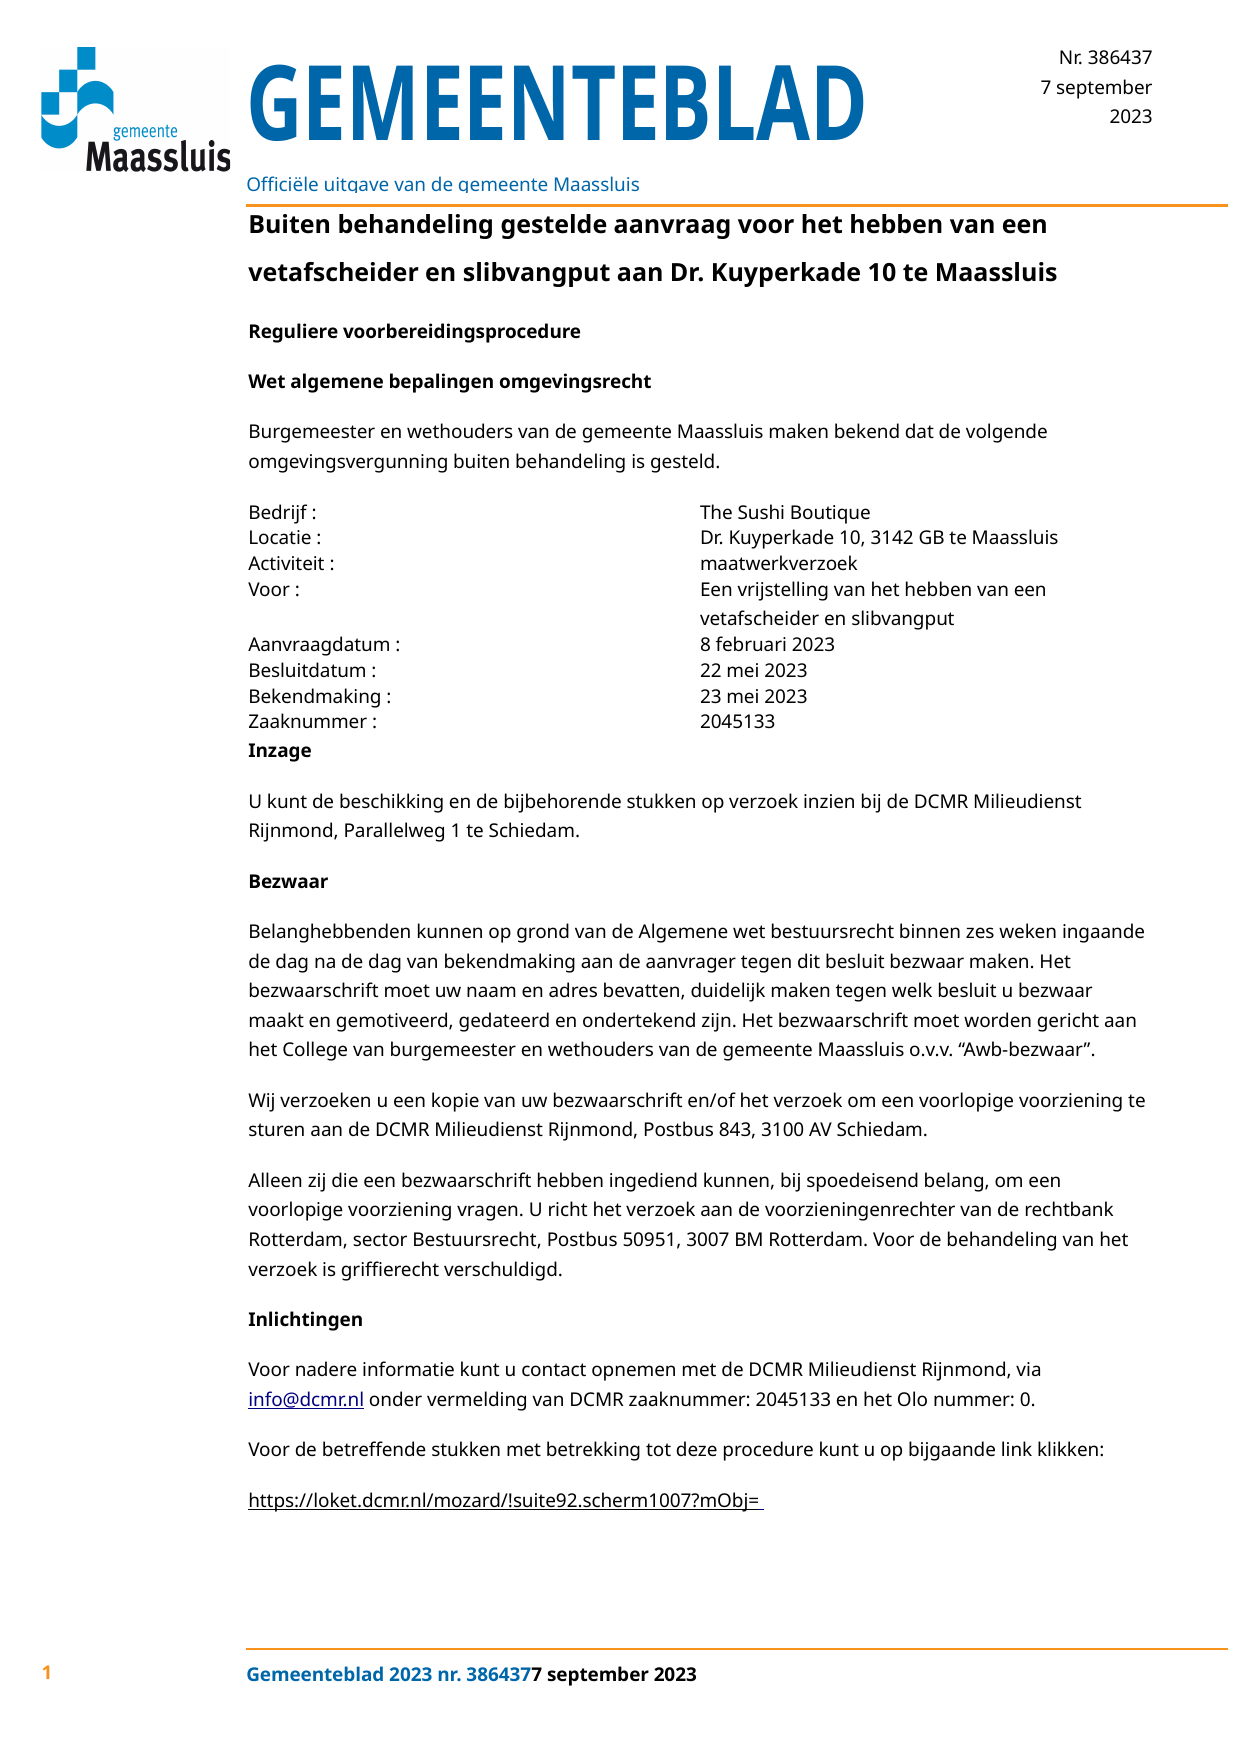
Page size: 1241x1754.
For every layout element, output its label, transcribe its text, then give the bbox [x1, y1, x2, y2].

text U kunt de beschikking en de bijbehorende stukken op verzoek inzien bij de DCMR Milieudienst Rijnmond, Parallelweg 1 te Schiedam. [248, 788, 1152, 843]
text Inzage [248, 737, 1152, 763]
table_cell Activiteit : [248, 550, 700, 576]
text Voor nadere informatie kunt u contact opnemen met de DCMR Milieudienst Rijnmond, via info@dcmr.nl onder vermelding van DCMR zaaknummer: 2045133 en het Olo nummer: 0. [248, 1357, 1152, 1412]
text Voor de betreffende stukken met betrekking tot deze procedure kunt u op bijgaande link klikken: [248, 1437, 1152, 1462]
table_cell Voor : [248, 576, 700, 631]
table_cell 8 februari 2023 [700, 631, 1152, 657]
text Wet algemene bepalingen omgevingsrecht [248, 368, 1152, 394]
table_cell Locatie : [248, 525, 700, 550]
table_cell Besluitdatum : [248, 657, 700, 683]
table_cell Een vrijstelling van het hebben van een vetafscheider en slibvangput [700, 576, 1152, 631]
table_cell 23 mei 2023 [700, 683, 1152, 708]
text Inlichtingen [248, 1306, 1152, 1332]
table_cell Bekendmaking : [248, 683, 700, 708]
table_cell Zaaknummer : [248, 709, 700, 734]
text Wij verzoeken u een kopie van uw bezwaarschrift en/of het verzoek om een voorlopige voorziening te sturen aan de DCMR Milieudienst Rijnmond, Postbus 843, 3100 AV Schiedam. [248, 1087, 1152, 1142]
picture [41, 47, 77, 92]
table_cell 22 mei 2023 [700, 657, 1152, 683]
text https://loket.dcmr.nl/mozard/!suite92.scherm1007?mObj= [248, 1487, 1152, 1513]
table_cell Dr. Kuyperkade 10, 3142 GB te Maassluis [700, 525, 1152, 550]
text Alleen zij die een bezwaarschrift hebben ingediend kunnen, bij spoedeisend belang, om een voorlopige voorziening vragen. U richt het verzoek aan de voorzieningenrechter van de rechtbank Rotterdam, sector Bestuursrecht, Postbus 50951, 3007 BM Rotterdam. Voor de behandeling van het verzoek is griffierecht verschuldigd. [248, 1167, 1152, 1282]
table_cell 2045133 [700, 709, 1152, 734]
picture [41, 47, 231, 172]
table_header The Sushi Boutique [700, 499, 1152, 524]
table_header Bedrijf : [248, 499, 700, 524]
text Belanghebbenden kunnen op grond van de Algemene wet bestuursrecht binnen zes weken ingaande de dag na de dag van bekendmaking aan de aanvrager tegen dit besluit bezwaar maken. Het bezwaarschrift moet uw naam en adres bevatten, duidelijk maken tegen welk besluit u bezwaar maakt en gemotiveerd, gedateerd en ondertekend zijn. Het bezwaarschrift moet worden gericht aan het College van burgemeester en wethouders van de gemeente Maassluis o.v.v. “Awb-bezwaar”. [248, 918, 1152, 1062]
table_cell Aanvraagdatum : [248, 631, 700, 657]
text Reguliere voorbereidingsprocedure [248, 318, 1152, 344]
table_cell maatwerkverzoek [700, 550, 1152, 576]
text Buiten behandeling gestelde aanvraag voor het hebben van een vetafscheider en slibvangput aan Dr. Kuyperkade 10 te Maassluis [248, 207, 1152, 288]
text Burgemeester en wethouders van de gemeente Maassluis maken bekend dat de volgende omgevingsvergunning buiten behandeling is gesteld. [248, 419, 1152, 474]
text Bezwaar [248, 868, 1152, 894]
